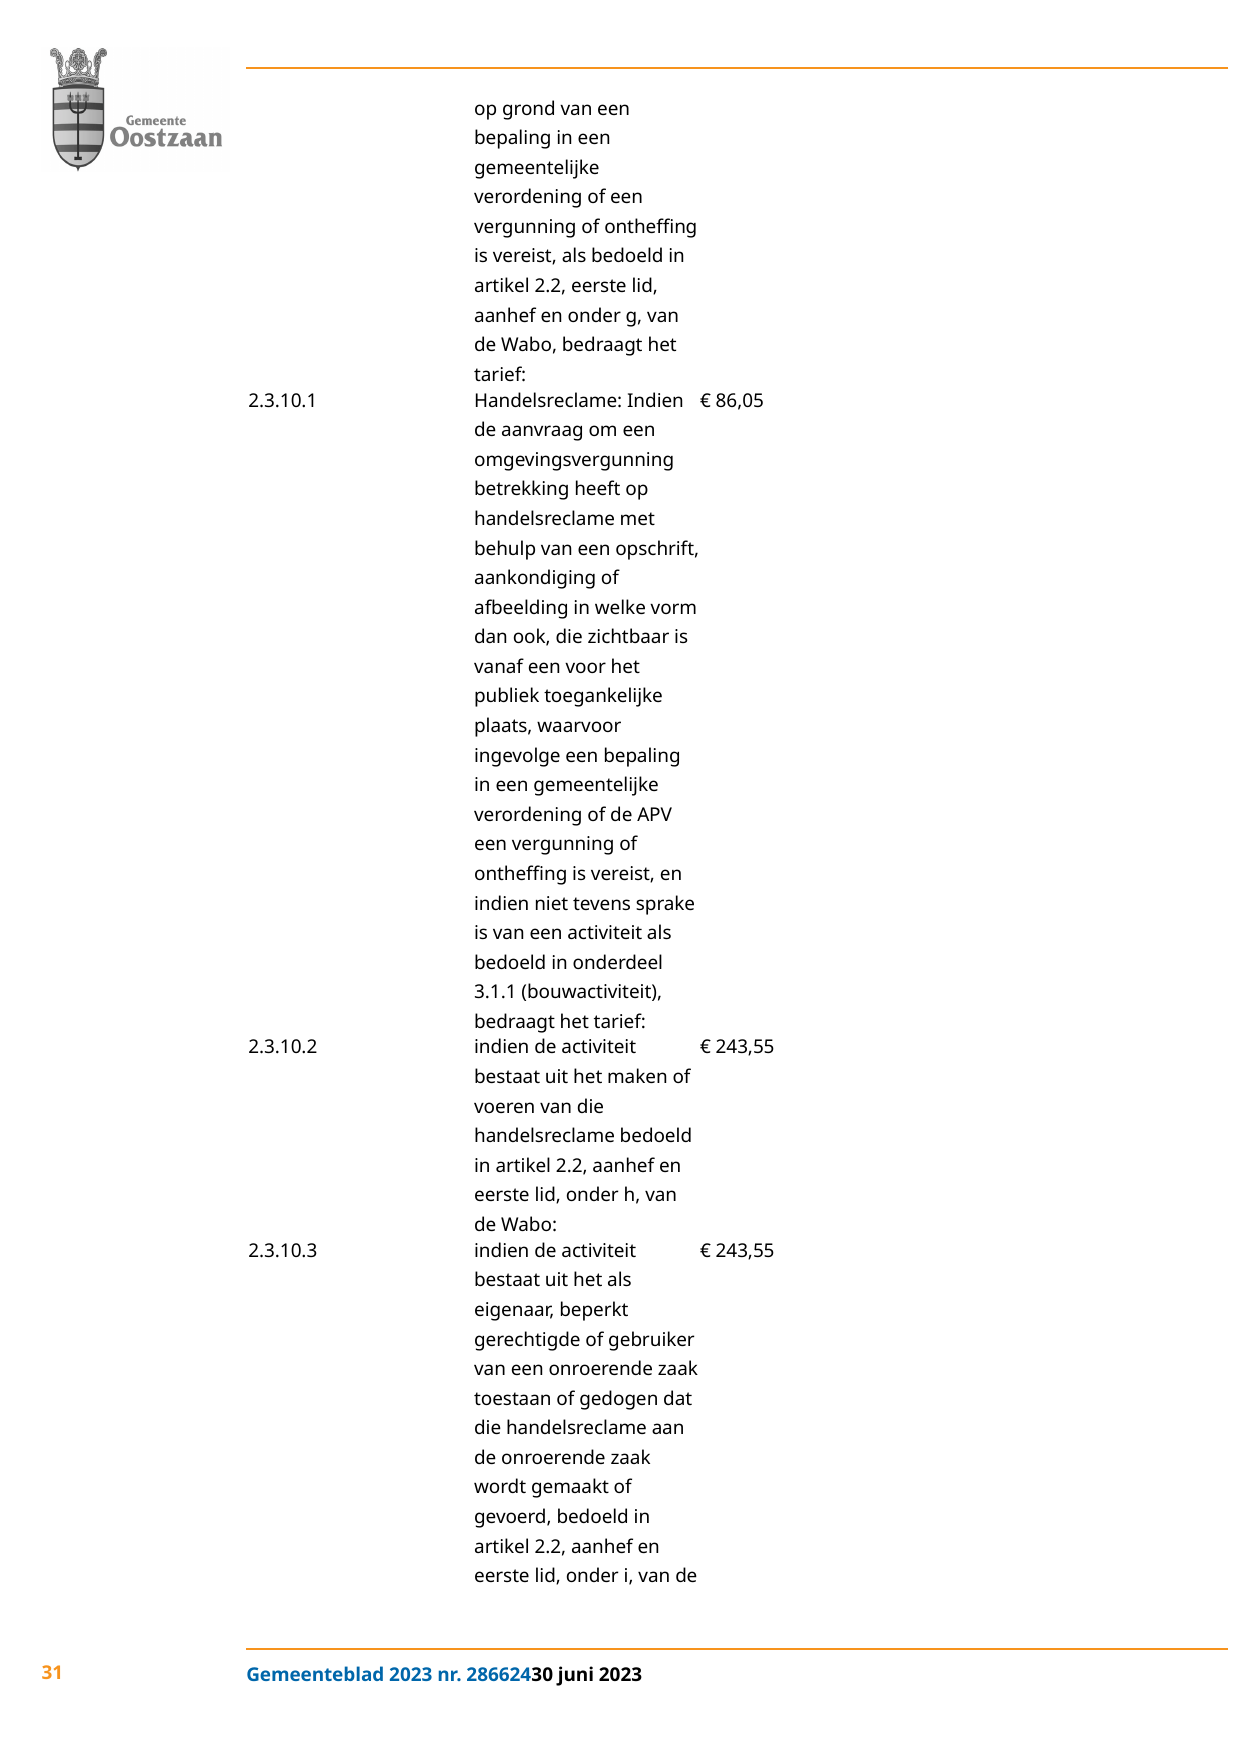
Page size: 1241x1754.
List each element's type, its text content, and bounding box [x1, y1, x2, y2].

table_cell € 243,55 [700, 1034, 926, 1237]
table_cell 2.3.10.2 [248, 1034, 474, 1237]
table_cell 2.3.10.1 [248, 387, 474, 1034]
table_cell op grond van een bepaling in een gemeentelijke verordening of een vergunning of ontheffing is vereist, als bedoeld in artikel 2.2, eerste lid, aanhef en onder g, van de Wabo, bedraagt het tarief: [474, 95, 700, 387]
table_cell € 86,05 [700, 387, 926, 1034]
table_cell [248, 95, 474, 387]
table_cell [926, 95, 1152, 387]
table_cell 2.3.10.3 [248, 1237, 474, 1588]
table_cell Handelsreclame: Indien de aanvraag om een omgevingsvergunning betrekking heeft op handelsreclame met behulp van een opschrift, aankondiging of afbeelding in welke vorm dan ook, die zichtbaar is vanaf een voor het publiek toegankelijke plaats, waarvoor ingevolge een bepaling in een gemeentelijke verordening of de APV een vergunning of ontheffing is vereist, en indien niet tevens sprake is van een activiteit als bedoeld in onderdeel 3.1.1 (bouwactiviteit), bedraagt het tarief: [474, 387, 700, 1034]
table_cell indien de activiteit bestaat uit het maken of voeren van die handelsreclame bedoeld in artikel 2.2, aanhef en eerste lid, onder h, van de Wabo: [474, 1034, 700, 1237]
picture [41, 47, 231, 172]
table_cell indien de activiteit bestaat uit het als eigenaar, beperkt gerechtigde of gebruiker van een onroerende zaak toestaan of gedogen dat die handelsreclame aan de onroerende zaak wordt gemaakt of gevoerd, bedoeld in artikel 2.2, aanhef en eerste lid, onder i, van de [474, 1237, 700, 1588]
table_cell [926, 387, 1152, 1034]
table_cell € 243,55 [700, 1237, 926, 1588]
table_cell [926, 1034, 1152, 1237]
table_cell [926, 1237, 1152, 1588]
table_cell [700, 95, 926, 387]
